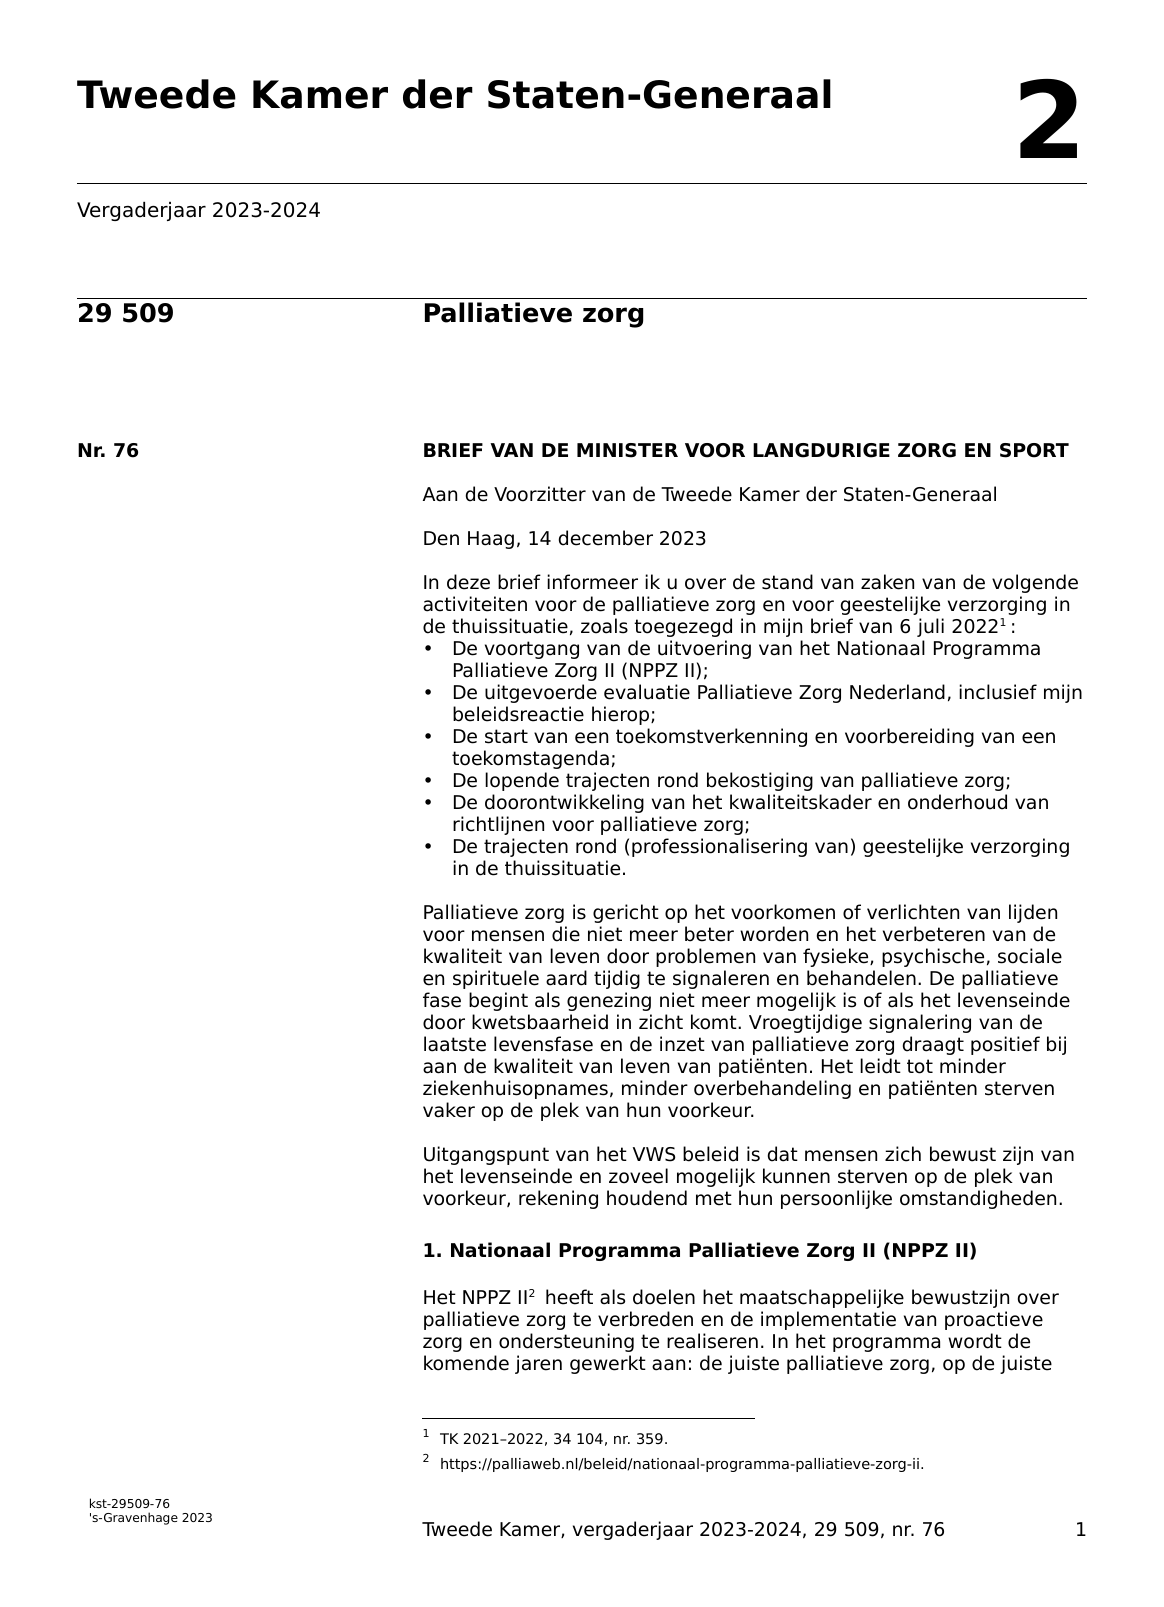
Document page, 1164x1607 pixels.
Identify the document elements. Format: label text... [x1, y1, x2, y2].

subtitle 1. Nationaal Programma Palliatieve Zorg II (NPPZ II) [422, 1240, 1087, 1262]
text • De start van een toekomstverkenning en voorbereiding van een toekomstagenda; [422, 726, 1087, 770]
text Het NPPZ II heeft als doelen het maatschappelijke bewustzijn over palliatieve zorg te verbreden en de implementatie van proactieve zorg en ondersteuning te realiseren. In het programma wordt de komende jaren gewerkt aan: de juiste palliatieve zorg, op de juiste [422, 1287, 1087, 1375]
text Aan de Voorzitter van de Tweede Kamer der Staten-Generaal [422, 484, 1087, 506]
text • De voortgang van de uitvoering van het Nationaal Programma Palliatieve Zorg II (NPPZ II); [422, 638, 1087, 682]
text TK 2021–2022, 34 104, nr. 359. [422, 1427, 1087, 1449]
text 's-Gravenhage 2023 [88, 1511, 323, 1525]
text • De lopende trajecten rond bekostiging van palliatieve zorg; [422, 770, 1087, 792]
subtitle Nr. 76 BRIEF VAN DE MINISTER VOOR LANGDURIGE ZORG EN SPORT [77, 440, 1087, 462]
text In deze brief informeer ik u over de stand van zaken van de volgende activiteiten voor de palliatieve zorg en voor geestelijke verzorging in de thuissituatie, zoals toegezegd in mijn brief van 6 juli 2022: [422, 572, 1087, 638]
text • De doorontwikkeling van het kwaliteitskader en onderhoud van richtlijnen voor palliatieve zorg; [422, 792, 1087, 836]
text kst-29509-76 [88, 1497, 323, 1511]
table_header 2 [886, 59, 1087, 183]
table_cell Vergaderjaar 2023-2024 [77, 184, 1087, 298]
subtitle 29 509 Palliatieve zorg [77, 299, 1087, 329]
table_header Tweede Kamer der Staten-Generaal [77, 59, 886, 183]
text https://palliaweb.nl/beleid/nationaal-programma-palliatieve-zorg-ii. [422, 1452, 1087, 1474]
text • De trajecten rond (professionalisering van) geestelijke verzorging in de thuissituatie. [422, 836, 1087, 880]
text Palliatieve zorg is gericht op het voorkomen of verlichten van lijden voor mensen die niet meer beter worden en het verbeteren van de kwaliteit van leven door problemen van fysieke, psychische, sociale en spirituele aard tijdig te signaleren en behandelen. De palliatieve fase begint als genezing niet meer mogelijk is of als het levenseinde door kwetsbaarheid in zicht komt. Vroegtijdige signalering van de laatste levensfase en de inzet van palliatieve zorg draagt positief bij aan de kwaliteit van leven van patiënten. Het leidt tot minder ziekenhuisopnames, minder overbehandeling en patiënten sterven vaker op de plek van hun voorkeur. [422, 902, 1087, 1122]
text Den Haag, 14 december 2023 [422, 528, 1087, 550]
text • De uitgevoerde evaluatie Palliatieve Zorg Nederland, inclusief mijn beleidsreactie hierop; [422, 682, 1087, 726]
text Uitgangspunt van het VWS beleid is dat mensen zich bewust zijn van het levenseinde en zoveel mogelijk kunnen sterven op de plek van voorkeur, rekening houdend met hun persoonlijke omstandigheden. [422, 1144, 1087, 1210]
